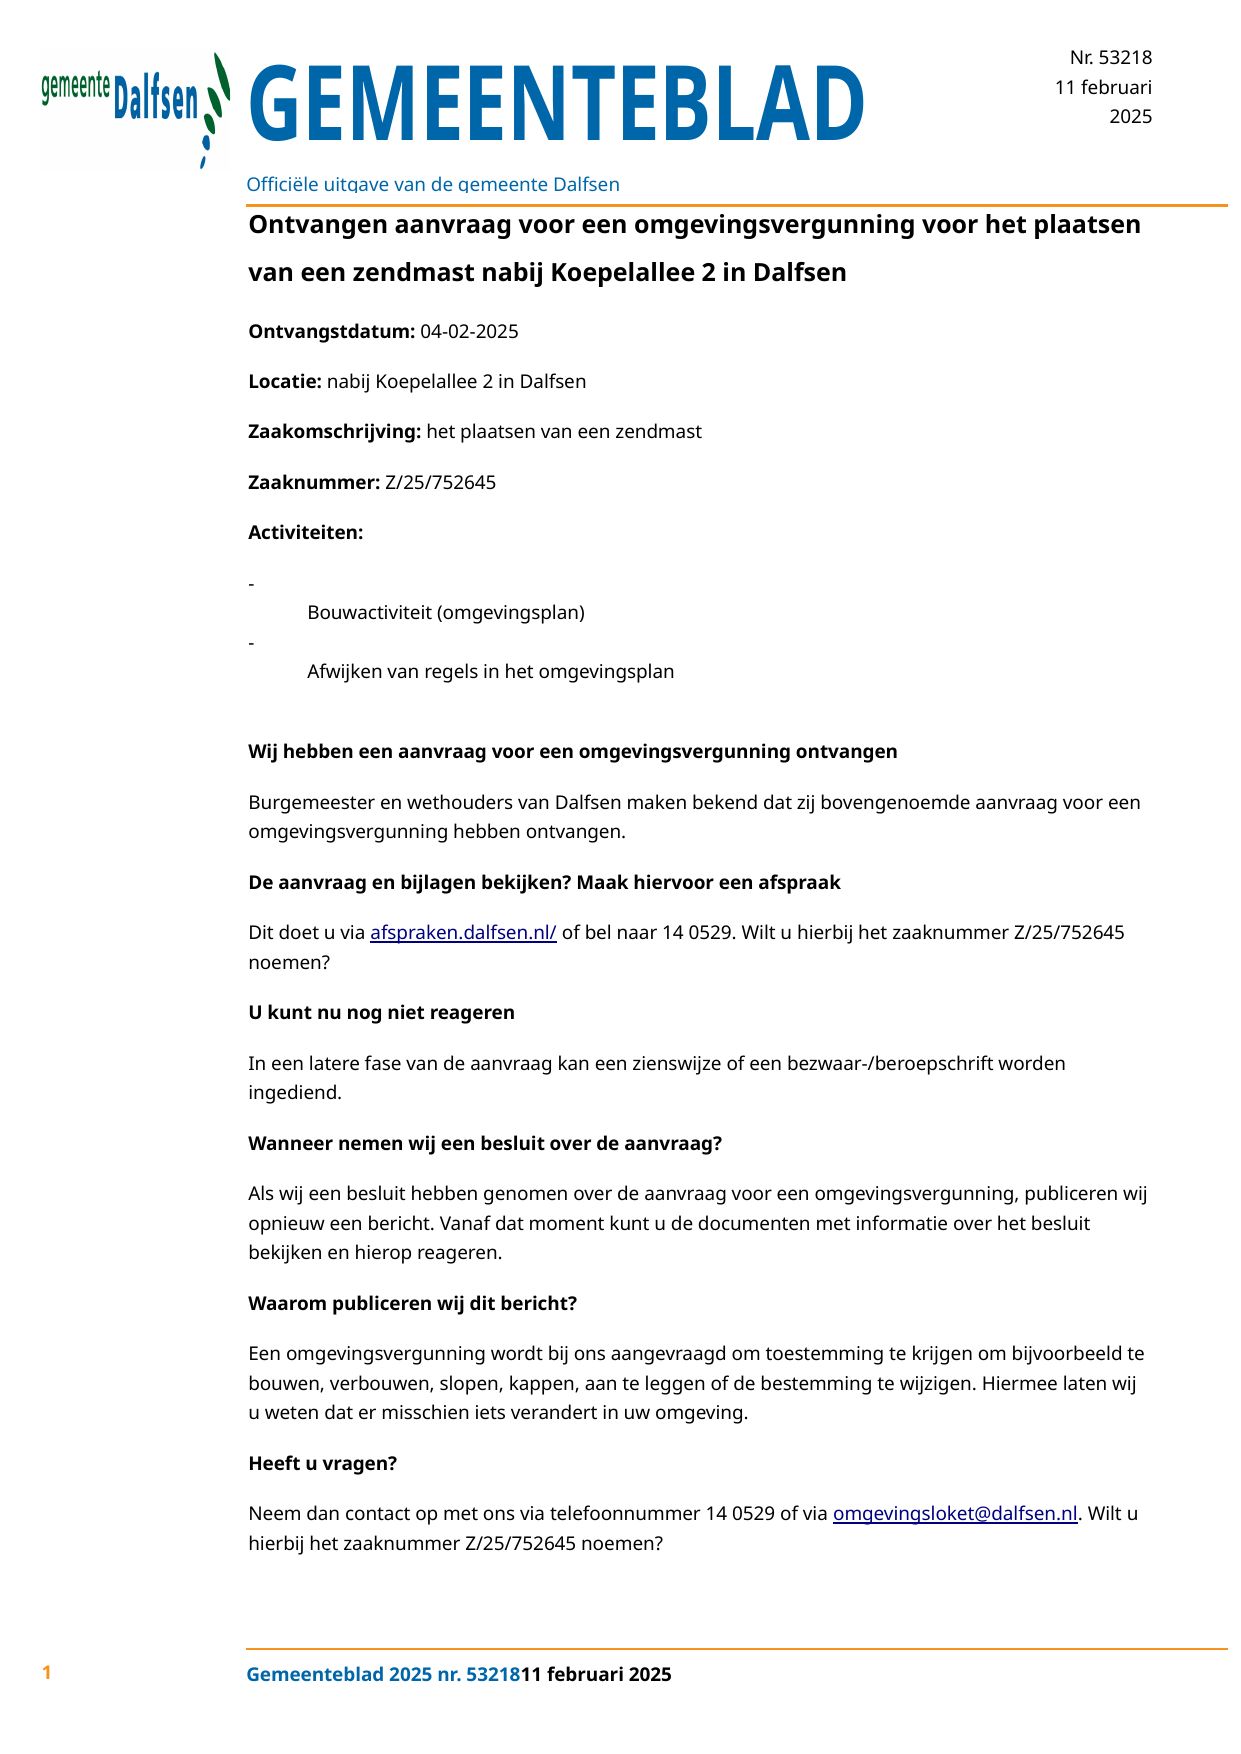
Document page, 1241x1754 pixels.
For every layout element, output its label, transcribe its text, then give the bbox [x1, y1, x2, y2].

text Burgemeester en wethouders van Dalfsen maken bekend dat zij bovengenoemde aanvraag voor een omgevingsvergunning hebben ontvangen. [248, 789, 1152, 844]
text Neem dan contact op met ons via telefoonnummer 14 0529 of via omgevingsloket@dalfsen.nl. Wilt u hierbij het zaaknummer Z/25/752645 noemen? [248, 1500, 1152, 1556]
text In een latere fase van de aanvraag kan een zienswijze of een bezwaar-/beroepschrift worden ingediend. [248, 1050, 1152, 1105]
picture [41, 47, 231, 172]
text Als wij een besluit hebben genomen over de aanvraag voor een omgevingsvergunning, publiceren wij opnieuw een bericht. Vanaf dat moment kunt u de documenten met informatie over het besluit bekijken en hierop reageren. [248, 1180, 1152, 1265]
text Zaakomschrijving: het plaatsen van een zendmast [248, 419, 1152, 444]
list Bouwactiviteit (omgevingsplan) [248, 599, 1152, 625]
text Een omgevingsvergunning wordt bij ons aangevraagd om toestemming te krijgen om bijvoorbeeld te bouwen, verbouwen, slopen, kappen, aan te leggen of de bestemming te wijzigen. Hiermee laten wij u weten dat er misschien iets verandert in uw omgeving. [248, 1340, 1152, 1425]
text Wij hebben een aanvraag voor een omgevingsvergunning ontvangen [248, 739, 1152, 764]
text Ontvangen aanvraag voor een omgevingsvergunning voor het plaatsen van een zendmast nabij Koepelallee 2 in Dalfsen [248, 207, 1152, 288]
text Ontvangstdatum: 04-02-2025 [248, 318, 1152, 344]
text Locatie: nabij Koepelallee 2 in Dalfsen [248, 368, 1152, 394]
text U kunt nu nog niet reageren [248, 999, 1152, 1025]
text De aanvraag en bijlagen bekijken? Maak hiervoor een afspraak [248, 869, 1152, 895]
text Waarom publiceren wij dit bericht? [248, 1290, 1152, 1316]
text Zaaknummer: Z/25/752645 [248, 469, 1152, 495]
text Wanneer nemen wij een besluit over de aanvraag? [248, 1130, 1152, 1156]
list Afwijken van regels in het omgevingsplan [248, 659, 1152, 684]
text Activiteiten: [248, 519, 1152, 545]
text Dit doet u via afspraken.dalfsen.nl/ of bel naar 14 0529. Wilt u hierbij het zaaknummer Z/25/752645 noemen? [248, 919, 1152, 975]
text Heeft u vragen? [248, 1450, 1152, 1476]
